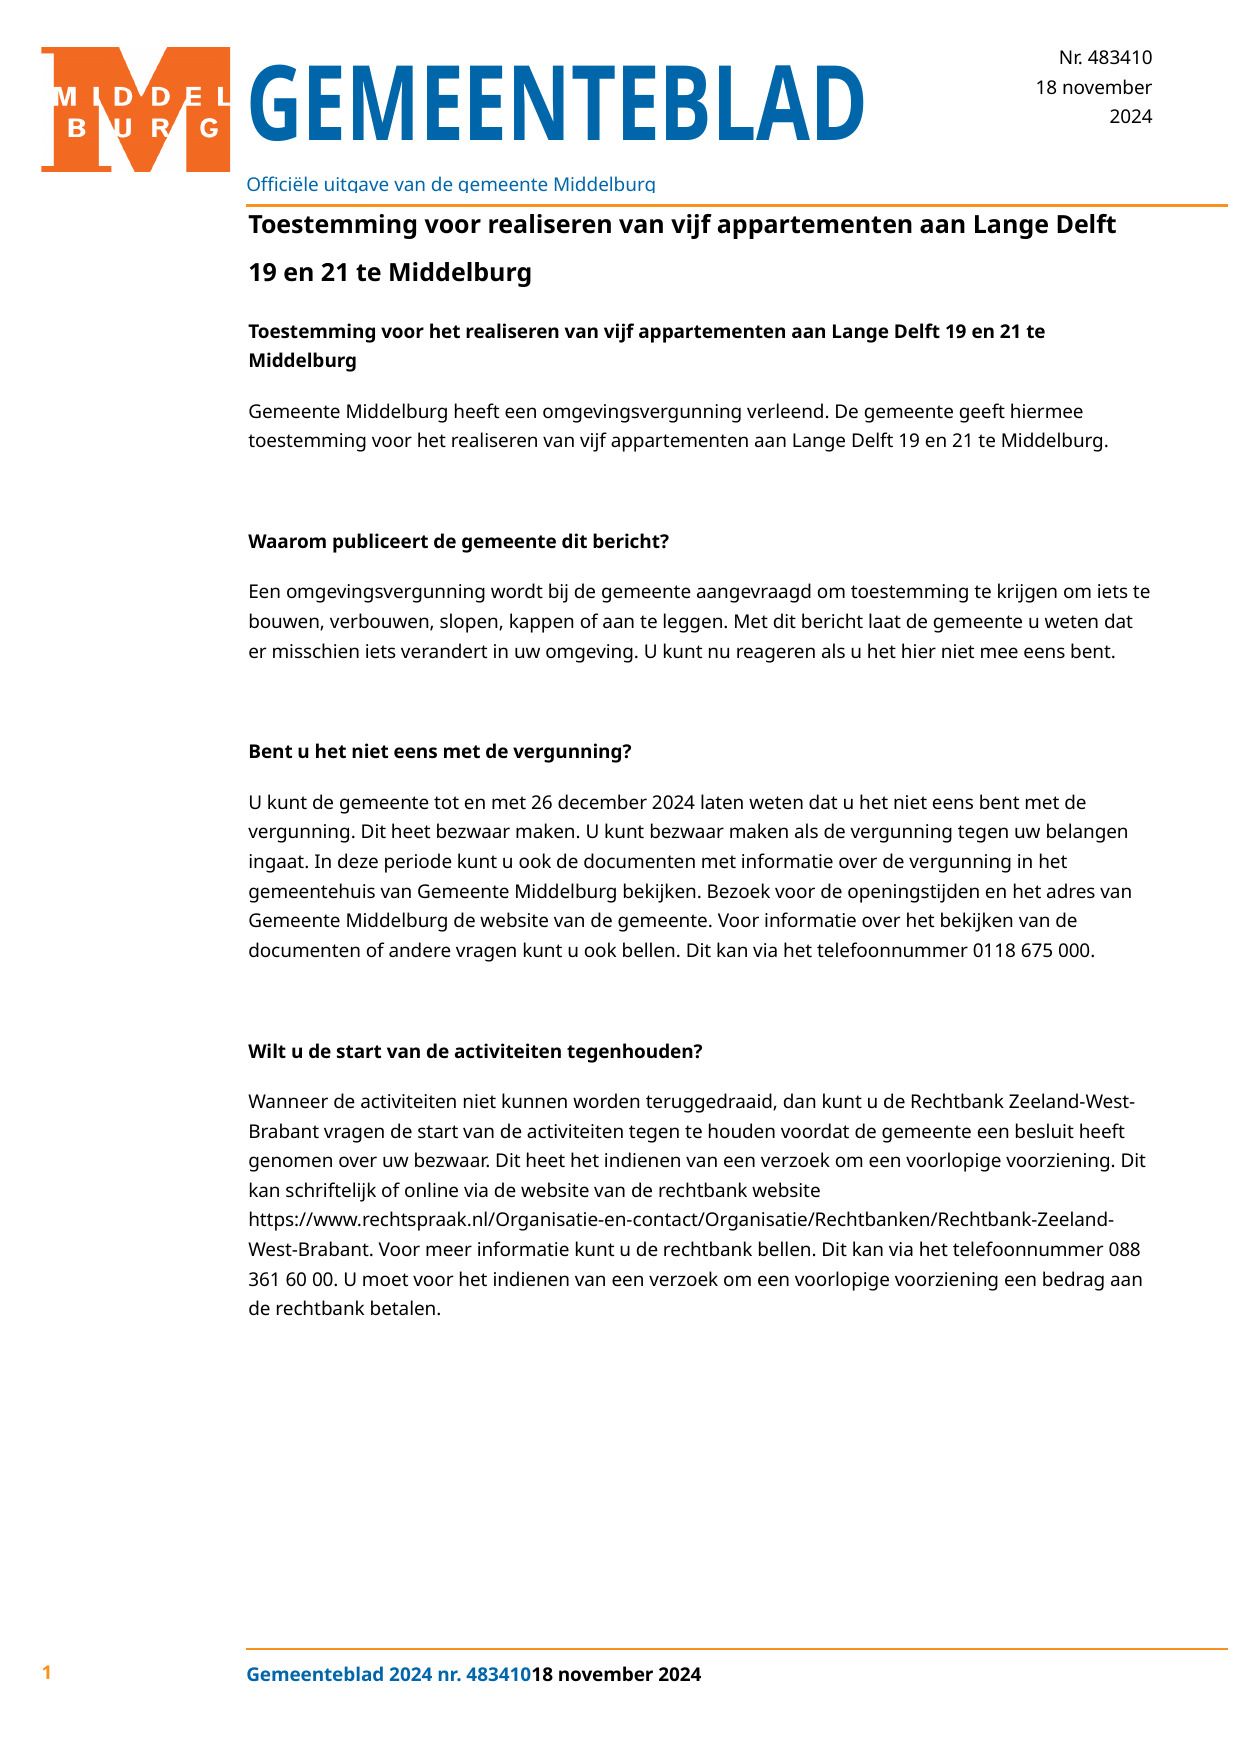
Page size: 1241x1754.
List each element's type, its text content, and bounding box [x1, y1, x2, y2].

text U kunt de gemeente tot en met 26 december 2024 laten weten dat u het niet eens bent met de vergunning. Dit heet bezwaar maken. U kunt bezwaar maken als de vergunning tegen uw belangen ingaat. In deze periode kunt u ook de documenten met informatie over de vergunning in het gemeentehuis van Gemeente Middelburg bekijken. Bezoek voor de openingstijden en het adres van Gemeente Middelburg de website van de gemeente. Voor informatie over het bekijken van de documenten of andere vragen kunt u ook bellen. Dit kan via het telefoonnummer 0118 675 000. [248, 789, 1152, 963]
text Wanneer de activiteiten niet kunnen worden teruggedraaid, dan kunt u de Rechtbank Zeeland-West-Brabant vragen de start van de activiteiten tegen te houden voordat de gemeente een besluit heeft genomen over uw bezwaar. Dit heet het indienen van een verzoek om een voorlopige voorziening. Dit kan schriftelijk of online via de website van de rechtbank website https://www.rechtspraak.nl/Organisatie-en-contact/Organisatie/Rechtbanken/Rechtbank-Zeeland-West-Brabant. Voor meer informatie kunt u de rechtbank bellen. Dit kan via het telefoonnummer 088 361 60 00. U moet voor het indienen van een verzoek om een voorlopige voorziening een bedrag aan de rechtbank betalen. [248, 1088, 1152, 1321]
text Een omgevingsvergunning wordt bij de gemeente aangevraagd om toestemming te krijgen om iets te bouwen, verbouwen, slopen, kappen of aan te leggen. Met dit bericht laat de gemeente u weten dat er misschien iets verandert in uw omgeving. U kunt nu reageren als u het hier niet mee eens bent. [248, 579, 1152, 664]
text Waarom publiceert de gemeente dit bericht? [248, 528, 1152, 554]
text Gemeente Middelburg heeft een omgevingsvergunning verleend. De gemeente geeft hiermee toestemming voor het realiseren van vijf appartementen aan Lange Delft 19 en 21 te Middelburg. [248, 398, 1152, 453]
picture [41, 47, 231, 172]
text Bent u het niet eens met de vergunning? [248, 739, 1152, 764]
text Toestemming voor het realiseren van vijf appartementen aan Lange Delft 19 en 21 te Middelburg [248, 318, 1152, 373]
text Wilt u de start van de activiteiten tegenhouden? [248, 1038, 1152, 1064]
text Toestemming voor realiseren van vijf appartementen aan Lange Delft 19 en 21 te Middelburg [248, 207, 1152, 288]
